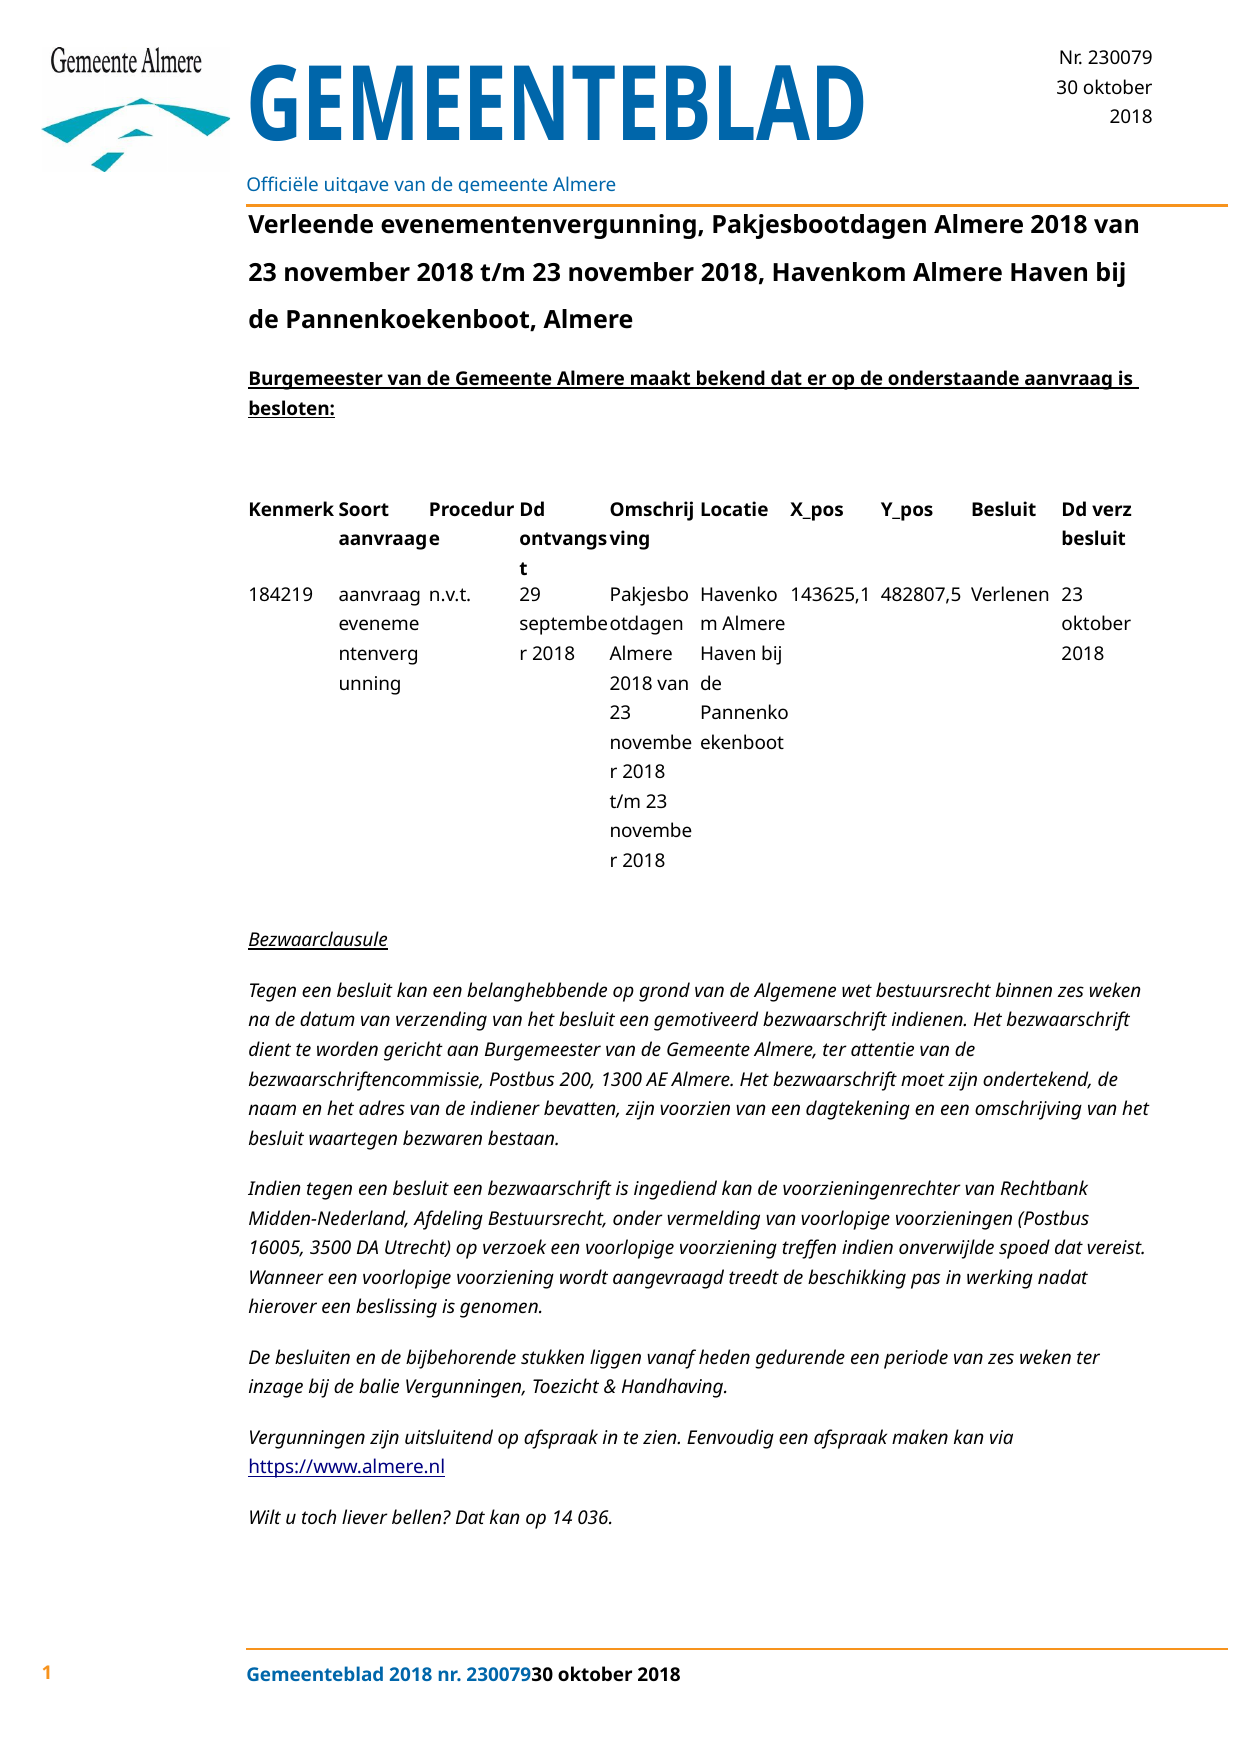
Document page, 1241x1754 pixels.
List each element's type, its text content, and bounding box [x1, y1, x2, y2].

text Wilt u toch liever bellen? Dat kan op 14 036. [248, 1504, 1152, 1530]
table_cell 143625,1 [790, 581, 881, 873]
table_cell Havenkom Almere Haven bij de Pannenkoekenboot [700, 581, 790, 873]
text Bezwaarclausule [248, 927, 1152, 952]
table_header Soort aanvraag [338, 496, 429, 581]
table_header Kenmerk [248, 496, 338, 581]
table_header Besluit [971, 496, 1061, 581]
table_header Y_pos [881, 496, 971, 581]
table_header Locatie [700, 496, 790, 581]
table_header Dd ontvangst [519, 496, 609, 581]
table_cell 184219 [248, 581, 338, 873]
text Indien tegen een besluit een bezwaarschrift is ingediend kan de voorzieningenrechter van Rechtbank Midden-Nederland, Afdeling Bestuursrecht, onder vermelding van voorlopige voorzieningen (Postbus 16005, 3500 DA Utrecht) op verzoek een voorlopige voorziening treffen indien onverwijlde spoed dat vereist. Wanneer een voorlopige voorziening wordt aangevraagd treedt de beschikking pas in werking nadat hierover een beslissing is genomen. [248, 1175, 1152, 1319]
table_header X_pos [790, 496, 881, 581]
table_header Omschrijving [609, 496, 700, 581]
text Vergunningen zijn uitsluitend op afspraak in te zien. Eenvoudig een afspraak maken kan via https://www.almere.nl [248, 1424, 1152, 1479]
table_cell n.v.t. [429, 581, 519, 873]
text Verleende evenementenvergunning, Pakjesbootdagen Almere 2018 van 23 november 2018 t/m 23 november 2018, Havenkom Almere Haven bij de Pannenkoekenboot, Almere [248, 207, 1152, 336]
table_cell Pakjesbootdagen Almere 2018 van 23 november 2018 t/m 23 november 2018 [609, 581, 700, 873]
text Burgemeester van de Gemeente Almere maakt bekend dat er op de onderstaande aanvraag is besloten: [248, 366, 1152, 421]
table_cell 482807,5 [881, 581, 971, 873]
table_cell aanvraag evenementenvergunning [338, 581, 429, 873]
table_cell Verlenen [971, 581, 1061, 873]
text Tegen een besluit kan een belanghebbende op grond van de Algemene wet bestuursrecht binnen zes weken na de datum van verzending van het besluit een gemotiveerd bezwaarschrift indienen. Het bezwaarschrift dient te worden gericht aan Burgemeester van de Gemeente Almere, ter attentie van de bezwaarschriftencommissie, Postbus 200, 1300 AE Almere. Het bezwaarschrift moet zijn ondertekend, de naam en het adres van de indiener bevatten, zijn voorzien van een dagtekening en een omschrijving van het besluit waartegen bezwaren bestaan. [248, 977, 1152, 1151]
picture [41, 47, 231, 172]
text De besluiten en de bijbehorende stukken liggen vanaf heden gedurende een periode van zes weken ter inzage bij de balie Vergunningen, Toezicht & Handhaving. [248, 1344, 1152, 1399]
table_header Dd verz besluit [1061, 496, 1152, 581]
table_header Procedure [429, 496, 519, 581]
table_cell 29 september 2018 [519, 581, 609, 873]
table_cell 23 oktober 2018 [1061, 581, 1152, 873]
